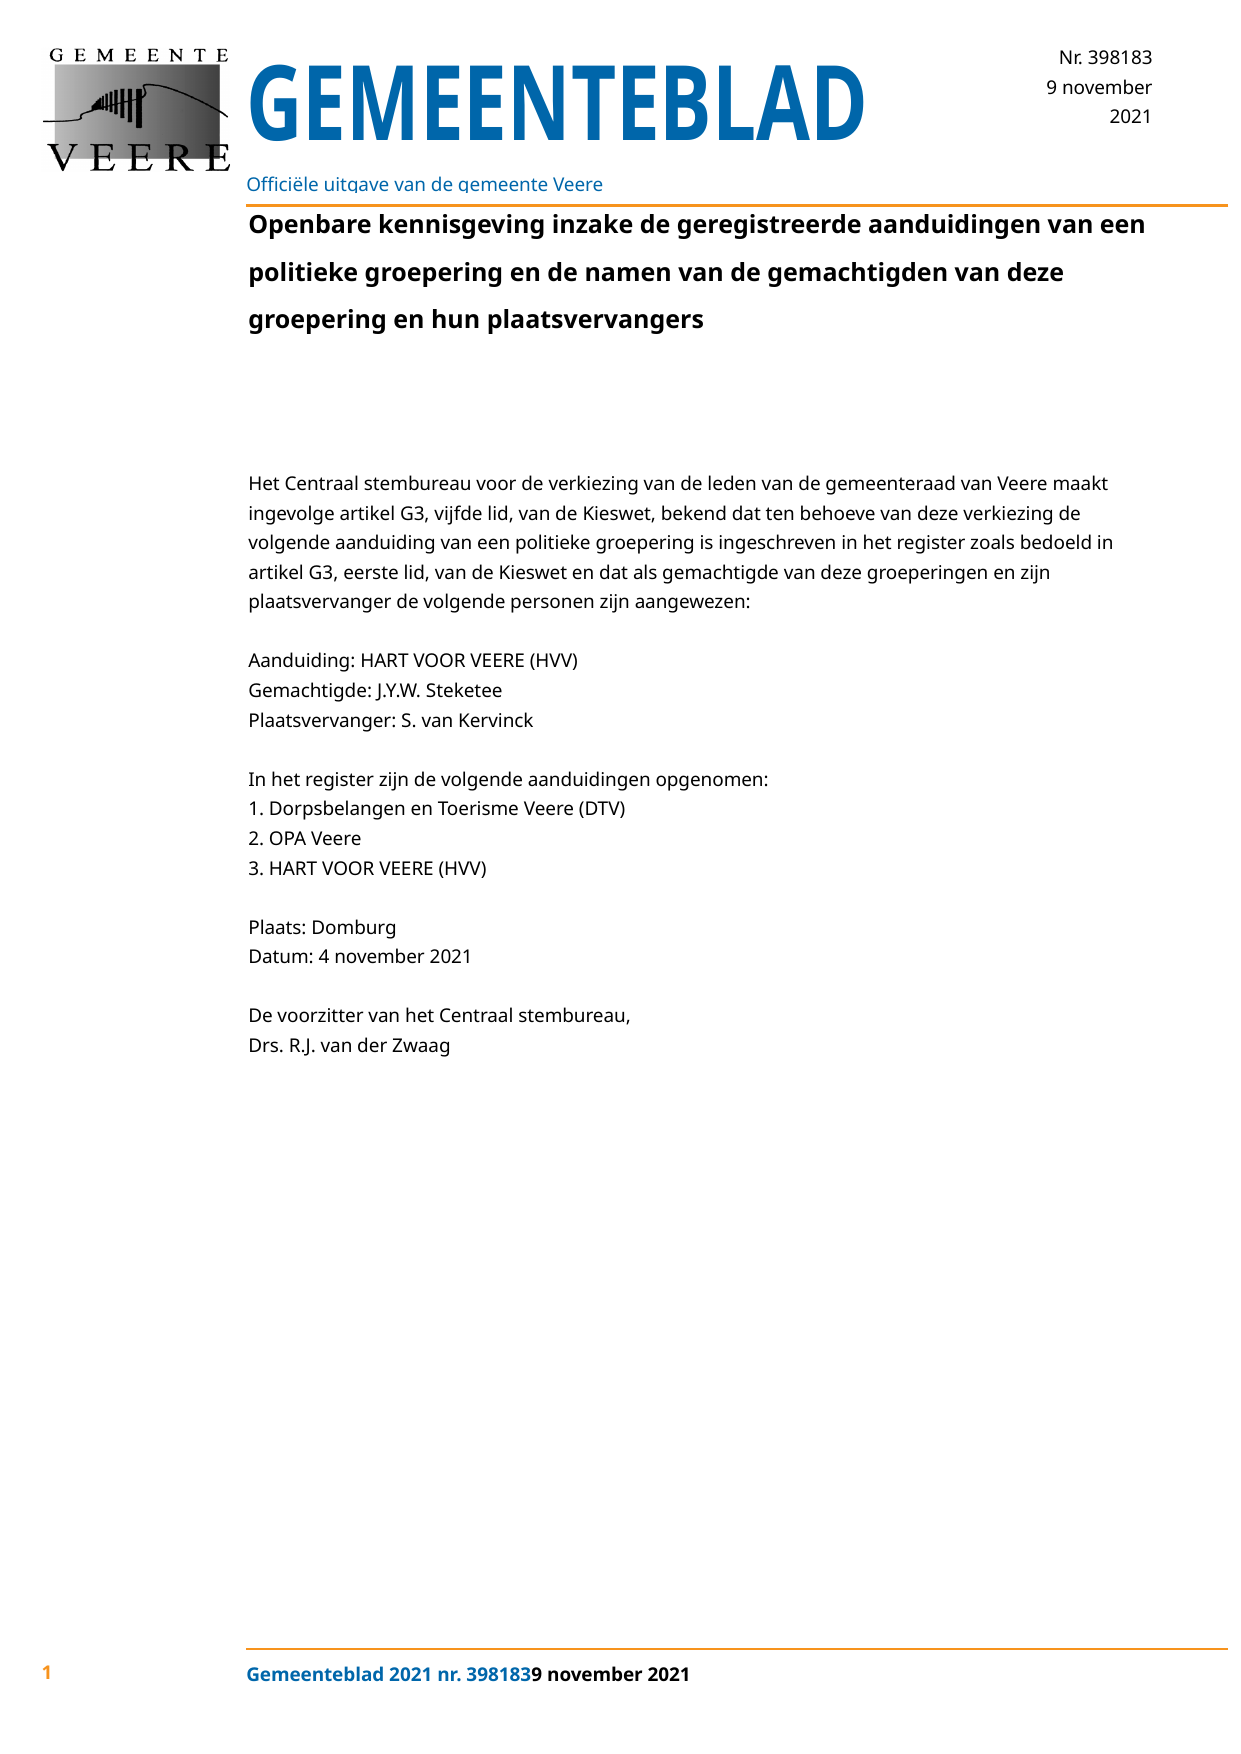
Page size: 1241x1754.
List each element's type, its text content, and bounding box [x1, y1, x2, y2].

text Plaatsvervanger: S. van Kervinck [248, 707, 1152, 732]
text Het Centraal stembureau voor de verkiezing van de leden van de gemeenteraad van Veere maakt ingevolge artikel G3, vijfde lid, van de Kieswet, bekend dat ten behoeve van deze verkiezing de volgende aanduiding van een politieke groepering is ingeschreven in het register zoals bedoeld in artikel G3, eerste lid, van de Kieswet en dat als gemachtigde van deze groeperingen en zijn plaatsvervanger de volgende personen zijn aangewezen: [248, 470, 1152, 614]
text 2. OPA Veere [248, 825, 1152, 851]
text Datum: 4 november 2021 [248, 943, 1152, 969]
text 1. Dorpsbelangen en Toerisme Veere (DTV) [248, 796, 1152, 821]
text Aanduiding: HART VOOR VEERE (HVV) [248, 648, 1152, 673]
text Plaats: Domburg [248, 914, 1152, 939]
text Drs. R.J. van der Zwaag [248, 1032, 1152, 1058]
text 3. HART VOOR VEERE (HVV) [248, 855, 1152, 880]
text De voorzitter van het Centraal stembureau, [248, 1003, 1152, 1028]
text In het register zijn de volgende aanduidingen opgenomen: [248, 766, 1152, 792]
text Openbare kennisgeving inzake de geregistreerde aanduidingen van een politieke groepering en de namen van de gemachtigden van deze groepering en hun plaatsvervangers [248, 207, 1152, 336]
picture [41, 47, 231, 172]
text Gemachtigde: J.Y.W. Steketee [248, 677, 1152, 703]
